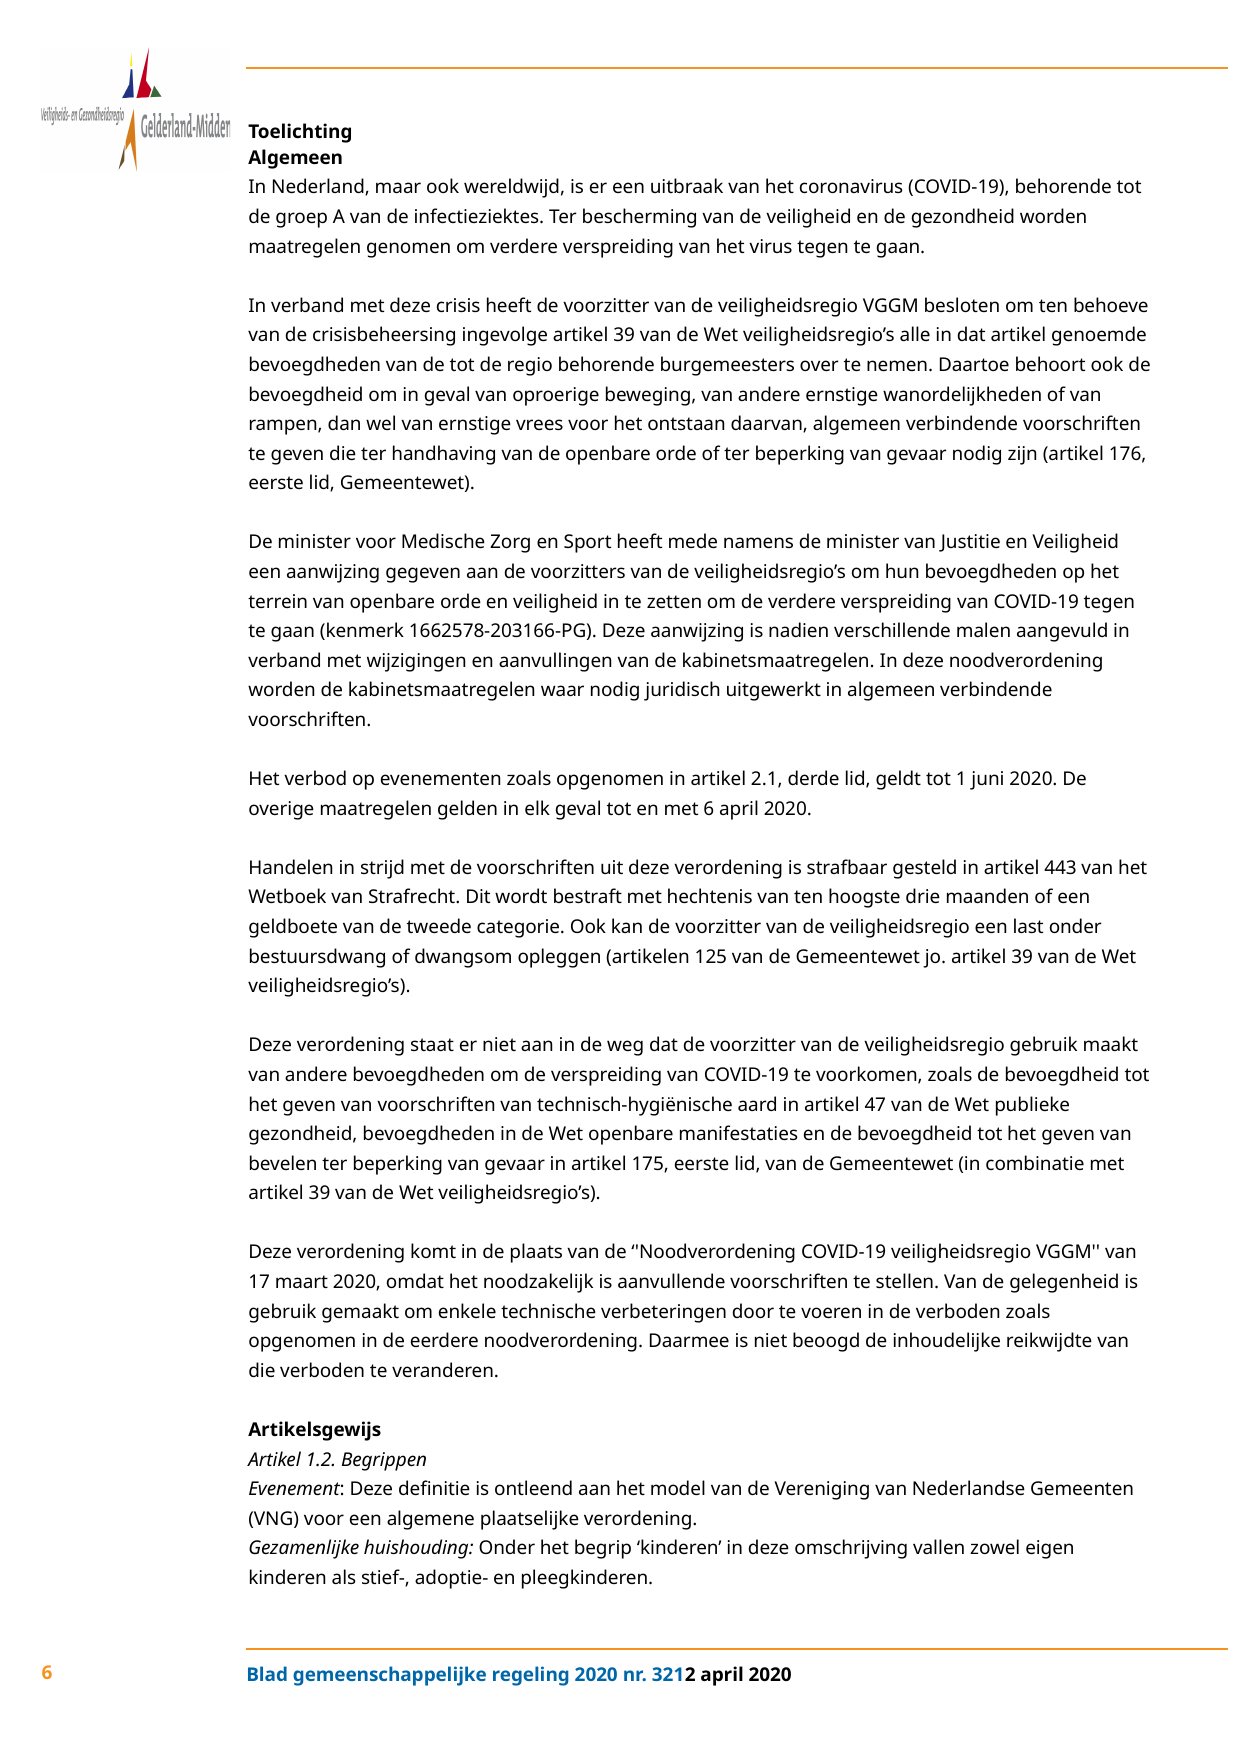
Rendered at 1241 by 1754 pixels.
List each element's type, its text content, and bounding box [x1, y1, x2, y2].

text Deze verordening staat er niet aan in de weg dat de voorzitter van de veiligheidsregio gebruik maakt van andere bevoegdheden om de verspreiding van COVID-19 te voorkomen, zoals de bevoegdheid tot het geven van voorschriften van technisch-hygiënische aard in artikel 47 van de Wet publieke gezondheid, bevoegdheden in de Wet openbare manifestaties en de bevoegdheid tot het geven van bevelen ter beperking van gevaar in artikel 175, eerste lid, van de Gemeentewet (in combinatie met artikel 39 van de Wet veiligheidsregio’s). [248, 1032, 1152, 1205]
text Artikelsgewijs [248, 1416, 1152, 1442]
text Het verbod op evenementen zoals opgenomen in artikel 2.1, derde lid, geldt tot 1 juni 2020. De overige maatregelen gelden in elk geval tot en met 6 april 2020. [248, 765, 1152, 821]
text Algemeen [248, 144, 1152, 170]
text Toelichting [248, 116, 1152, 144]
text In Nederland, maar ook wereldwijd, is er een uitbraak van het coronavirus (COVID-19), behorende tot de groep A van de infectieziektes. Ter bescherming van de veiligheid en de gezondheid worden maatregelen genomen om verdere verspreiding van het virus tegen te gaan. [248, 174, 1152, 259]
picture [41, 47, 231, 172]
text Handelen in strijd met de voorschriften uit deze verordening is strafbaar gesteld in artikel 443 van het Wetboek van Strafrecht. Dit wordt bestraft met hechtenis van ten hoogste drie maanden of een geldboete van de tweede categorie. Ook kan de voorzitter van de veiligheidsregio een last onder bestuursdwang of dwangsom opleggen (artikelen 125 van de Gemeentewet jo. artikel 39 van de Wet veiligheidsregio’s). [248, 854, 1152, 998]
text Artikel 1.2. Begrippen [248, 1446, 1152, 1472]
text In verband met deze crisis heeft de voorzitter van de veiligheidsregio VGGM besloten om ten behoeve van de crisisbeheersing ingevolge artikel 39 van de Wet veiligheidsregio’s alle in dat artikel genoemde bevoegdheden van de tot de regio behorende burgemeesters over te nemen. Daartoe behoort ook de bevoegdheid om in geval van oproerige beweging, van andere ernstige wanordelijkheden of van rampen, dan wel van ernstige vrees voor het ontstaan daarvan, algemeen verbindende voorschriften te geven die ter handhaving van de openbare orde of ter beperking van gevaar nodig zijn (artikel 176, eerste lid, Gemeentewet). [248, 292, 1152, 495]
text Deze verordening komt in de plaats van de ‘'Noodverordening COVID-19 veiligheidsregio VGGM'' van 17 maart 2020, omdat het noodzakelijk is aanvullende voorschriften te stellen. Van de gelegenheid is gebruik gemaakt om enkele technische verbeteringen door te voeren in de verboden zoals opgenomen in de eerdere noodverordening. Daarmee is niet beoogd de inhoudelijke reikwijdte van die verboden te veranderen. [248, 1239, 1152, 1383]
text Evenement: Deze definitie is ontleend aan het model van de Vereniging van Nederlandse Gemeenten (VNG) voor een algemene plaatselijke verordening. [248, 1475, 1152, 1531]
text De minister voor Medische Zorg en Sport heeft mede namens de minister van Justitie en Veiligheid een aanwijzing gegeven aan de voorzitters van de veiligheidsregio’s om hun bevoegdheden op het terrein van openbare orde en veiligheid in te zetten om de verdere verspreiding van COVID-19 tegen te gaan (kenmerk 1662578-203166-PG). Deze aanwijzing is nadien verschillende malen aangevuld in verband met wijzigingen en aanvullingen van de kabinetsmaatregelen. In deze noodverordening worden de kabinetsmaatregelen waar nodig juridisch uitgewerkt in algemeen verbindende voorschriften. [248, 529, 1152, 732]
text Gezamenlijke huishouding: Onder het begrip ‘kinderen’ in deze omschrijving vallen zowel eigen kinderen als stief-, adoptie- en pleegkinderen. [248, 1534, 1152, 1590]
